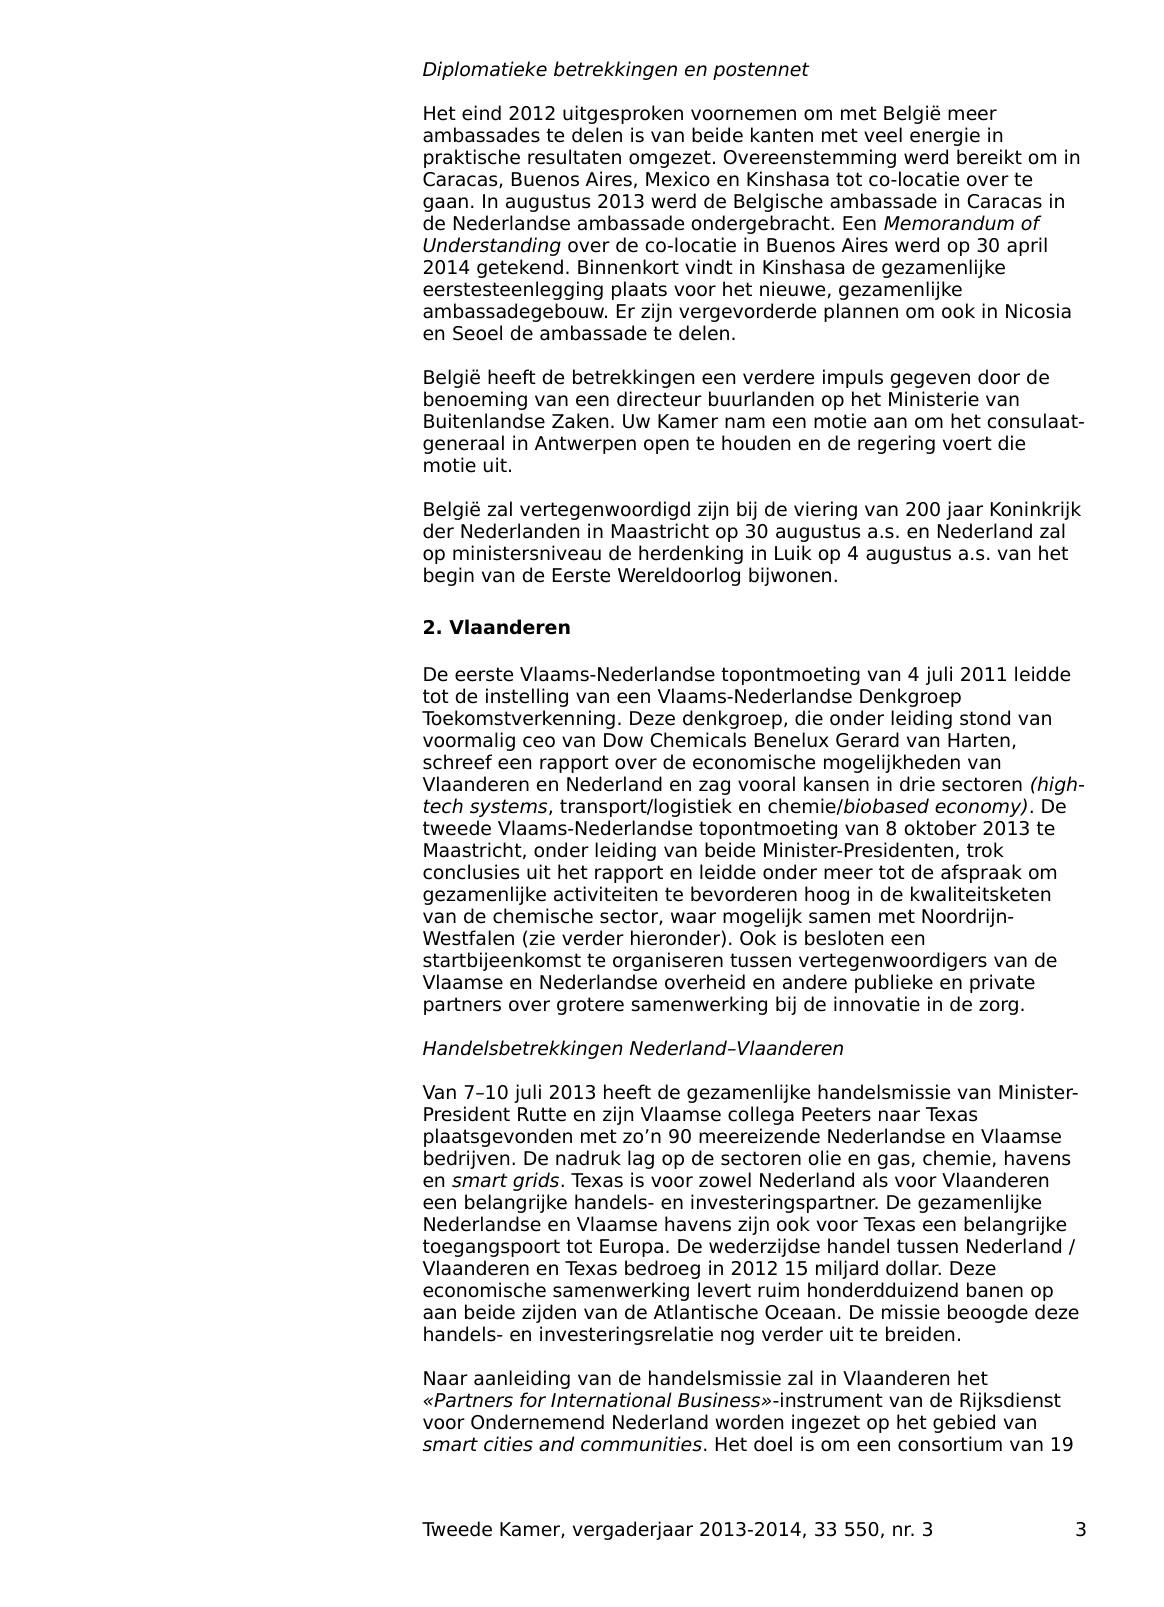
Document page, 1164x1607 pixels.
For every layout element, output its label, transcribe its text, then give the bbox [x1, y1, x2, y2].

text Naar aanleiding van de handelsmissie zal in Vlaanderen het «Partners for International Business»-instrument van de Rijksdienst voor Ondernemend Nederland worden ingezet op het gebied van smart cities and communities. Het doel is om een consortium van 19 [422, 1368, 1087, 1456]
text Het eind 2012 uitgesproken voornemen om met België meer ambassades te delen is van beide kanten met veel energie in praktische resultaten omgezet. Overeenstemming werd bereikt om in Caracas, Buenos Aires, Mexico en Kinshasa tot co-locatie over te gaan. In augustus 2013 werd de Belgische ambassade in Caracas in de Nederlandse ambassade ondergebracht. Een Memorandum of Understanding over de co-locatie in Buenos Aires werd op 30 april 2014 getekend. Binnenkort vindt in Kinshasa de gezamenlijke eerstesteenlegging plaats voor het nieuwe, gezamenlijke ambassadegebouw. Er zijn vergevorderde plannen om ook in Nicosia en Seoel de ambassade te delen. [422, 103, 1087, 345]
subtitle Diplomatieke betrekkingen en postennet [422, 59, 1087, 81]
subtitle Handelsbetrekkingen Nederland–Vlaanderen [422, 1038, 1087, 1060]
text Van 7–10 juli 2013 heeft de gezamenlijke handelsmissie van Minister-President Rutte en zijn Vlaamse collega Peeters naar Texas plaatsgevonden met zo’n 90 meereizende Nederlandse en Vlaamse bedrijven. De nadruk lag op de sectoren olie en gas, chemie, havens en smart grids. Texas is voor zowel Nederland als voor Vlaanderen een belangrijke handels- en investeringspartner. De gezamenlijke Nederlandse en Vlaamse havens zijn ook voor Texas een belangrijke toegangspoort tot Europa. De wederzijdse handel tussen Nederland / Vlaanderen en Texas bedroeg in 2012 15 miljard dollar. Deze economische samenwerking levert ruim honderdduizend banen op aan beide zijden van de Atlantische Oceaan. De missie beoogde deze handels- en investeringsrelatie nog verder uit te breiden. [422, 1082, 1087, 1346]
text België heeft de betrekkingen een verdere impuls gegeven door de benoeming van een directeur buurlanden op het Ministerie van Buitenlandse Zaken. Uw Kamer nam een motie aan om het consulaat-generaal in Antwerpen open te houden en de regering voert die motie uit. [422, 367, 1087, 477]
text België zal vertegenwoordigd zijn bij de viering van 200 jaar Koninkrijk der Nederlanden in Maastricht op 30 augustus a.s. en Nederland zal op ministersniveau de herdenking in Luik op 4 augustus a.s. van het begin van de Eerste Wereldoorlog bijwonen. [422, 499, 1087, 587]
text De eerste Vlaams-Nederlandse topontmoeting van 4 juli 2011 leidde tot de instelling van een Vlaams-Nederlandse Denkgroep Toekomstverkenning. Deze denkgroep, die onder leiding stond van voormalig ceo van Dow Chemicals Benelux Gerard van Harten, schreef een rapport over de economische mogelijkheden van Vlaanderen en Nederland en zag vooral kansen in drie sectoren (high-tech systems, transport/logistiek en chemie/biobased economy). De tweede Vlaams-Nederlandse topontmoeting van 8 oktober 2013 te Maastricht, onder leiding van beide Minister-Presidenten, trok conclusies uit het rapport en leidde onder meer tot de afspraak om gezamenlijke activiteiten te bevorderen hoog in de kwaliteitsketen van de chemische sector, waar mogelijk samen met Noordrijn-Westfalen (zie verder hieronder). Ook is besloten een startbijeenkomst te organiseren tussen vertegenwoordigers van de Vlaamse en Nederlandse overheid en andere publieke en private partners over grotere samenwerking bij de innovatie in de zorg. [422, 664, 1087, 1016]
subtitle 2. Vlaanderen [422, 617, 1087, 639]
